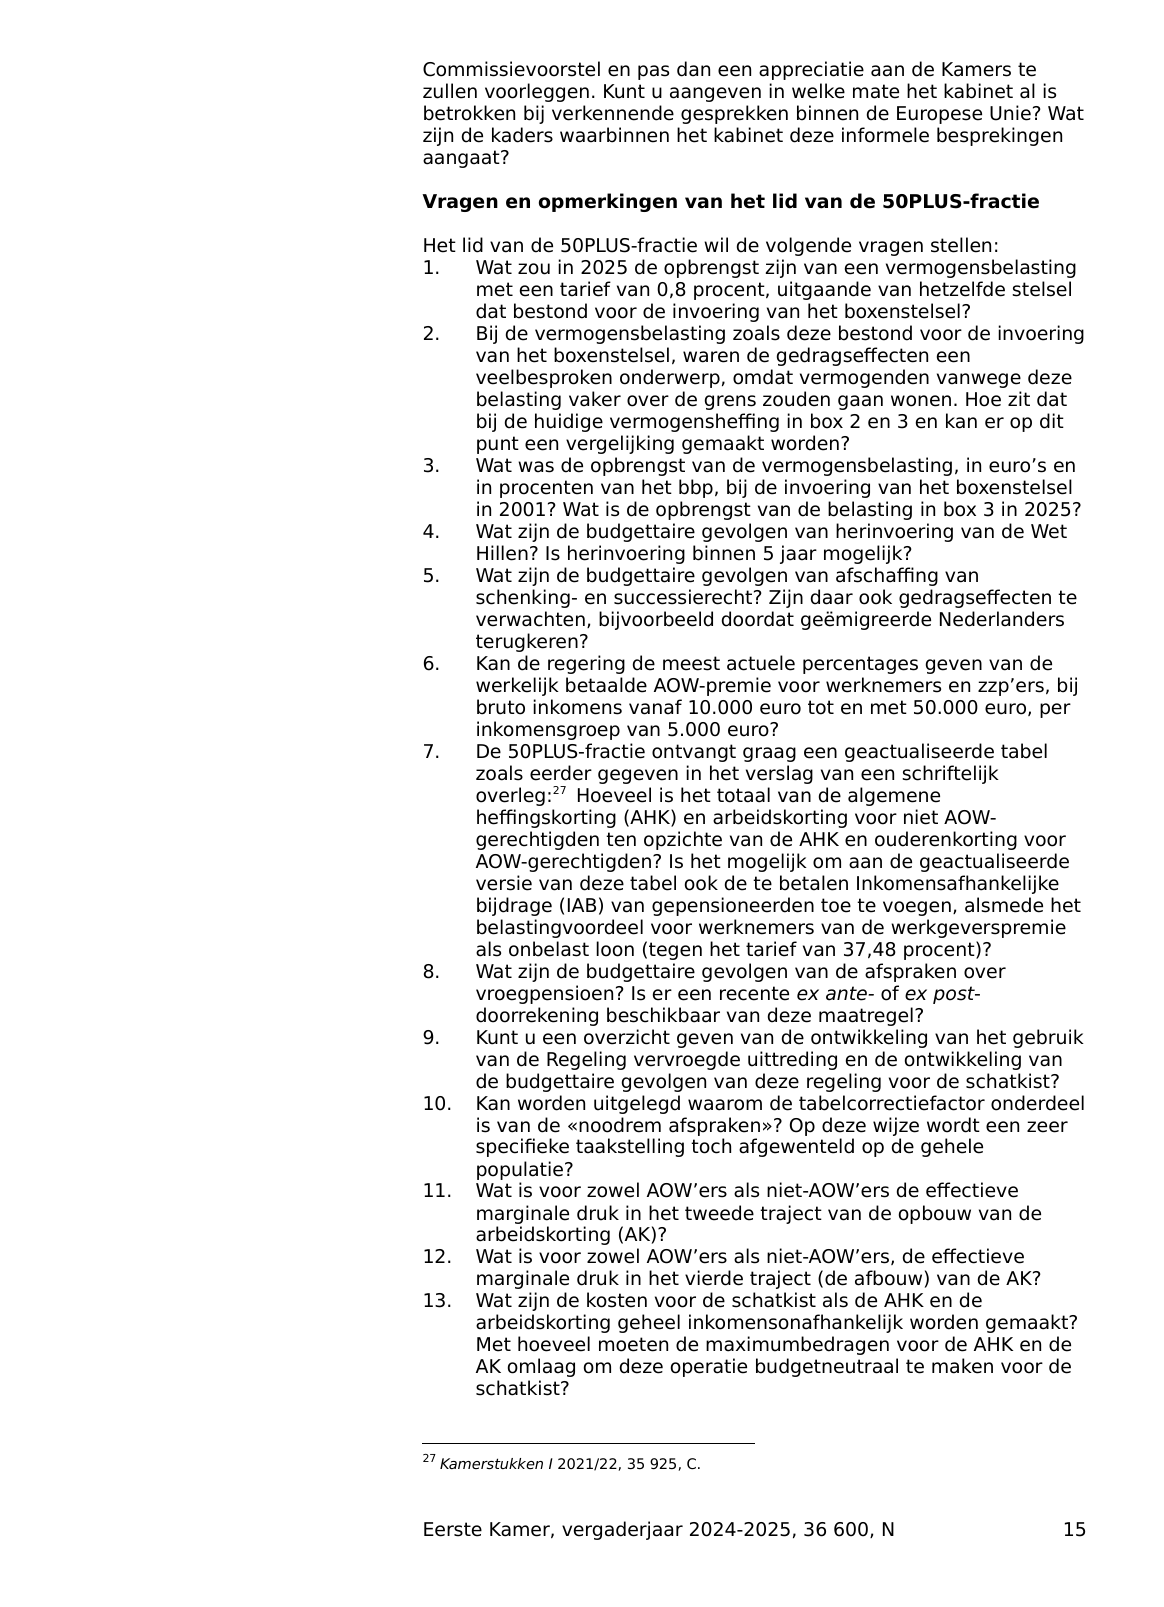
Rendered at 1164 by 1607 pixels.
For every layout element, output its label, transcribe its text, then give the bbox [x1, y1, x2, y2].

text Commissievoorstel en pas dan een appreciatie aan de Kamers te zullen voorleggen. Kunt u aangeven in welke mate het kabinet al is betrokken bij verkennende gesprekken binnen de Europese Unie? Wat zijn de kaders waarbinnen het kabinet deze informele besprekingen aangaat? [422, 59, 1087, 169]
text 9. Kunt u een overzicht geven van de ontwikkeling van het gebruik van de Regeling vervroegde uittreding en de ontwikkeling van de budgettaire gevolgen van deze regeling voor de schatkist? [422, 1027, 1087, 1092]
text 1. Wat zou in 2025 de opbrengst zijn van een vermogensbelasting met een tarief van 0,8 procent, uitgaande van hetzelfde stelsel dat bestond voor de invoering van het boxenstelsel? [422, 257, 1087, 323]
text 13. Wat zijn de kosten voor de schatkist als de AHK en de arbeidskorting geheel inkomensonafhankelijk worden gemaakt? Met hoeveel moeten de maximumbedragen voor de AHK en de AK omlaag om deze operatie budgetneutraal te maken voor de schatkist? [422, 1290, 1087, 1400]
text 12. Wat is voor zowel AOW’ers als niet-AOW’ers, de effectieve marginale druk in het vierde traject (de afbouw) van de AK? [422, 1246, 1087, 1290]
text 10. Kan worden uitgelegd waarom de tabelcorrectiefactor onderdeel is van de «noodrem afspraken»? Op deze wijze wordt een zeer specifieke taakstelling toch afgewenteld op de gehele populatie? [422, 1092, 1087, 1180]
text Kamerstukken I 2021/22, 35 925, C. [422, 1452, 1087, 1474]
subtitle Vragen en opmerkingen van het lid van de 50PLUS-fractie [422, 191, 1087, 213]
text 8. Wat zijn de budgettaire gevolgen van de afspraken over vroegpensioen? Is er een recente ex ante- of ex post-doorrekening beschikbaar van deze maatregel? [422, 961, 1087, 1027]
text 7. De 50PLUS-fractie ontvangt graag een geactualiseerde tabel zoals eerder gegeven in het verslag van een schriftelijk overleg: Hoeveel is het totaal van de algemene heffingskorting (AHK) en arbeidskorting voor niet AOW-gerechtigden ten opzichte van de AHK en ouderenkorting voor AOW-gerechtigden? Is het mogelijk om aan de geactualiseerde versie van deze tabel ook de te betalen Inkomensafhankelijke bijdrage (IAB) van gepensioneerden toe te voegen, alsmede het belastingvoordeel voor werknemers van de werkgeverspremie als onbelast loon (tegen het tarief van 37,48 procent)? [422, 741, 1087, 961]
text Het lid van de 50PLUS-fractie wil de volgende vragen stellen: [422, 235, 1087, 257]
text 2. Bij de vermogensbelasting zoals deze bestond voor de invoering van het boxenstelsel, waren de gedragseffecten een veelbesproken onderwerp, omdat vermogenden vanwege deze belasting vaker over de grens zouden gaan wonen. Hoe zit dat bij de huidige vermogensheffing in box 2 en 3 en kan er op dit punt een vergelijking gemaakt worden? [422, 323, 1087, 455]
text 4. Wat zijn de budgettaire gevolgen van herinvoering van de Wet Hillen? Is herinvoering binnen 5 jaar mogelijk? [422, 521, 1087, 565]
text 6. Kan de regering de meest actuele percentages geven van de werkelijk betaalde AOW-premie voor werknemers en zzp’ers, bij bruto inkomens vanaf 10.000 euro tot en met 50.000 euro, per inkomensgroep van 5.000 euro? [422, 653, 1087, 741]
text 11. Wat is voor zowel AOW’ers als niet-AOW’ers de effectieve marginale druk in het tweede traject van de opbouw van de arbeidskorting (AK)? [422, 1180, 1087, 1246]
text 5. Wat zijn de budgettaire gevolgen van afschaffing van schenking- en successierecht? Zijn daar ook gedragseffecten te verwachten, bijvoorbeeld doordat geëmigreerde Nederlanders terugkeren? [422, 565, 1087, 653]
text 3. Wat was de opbrengst van de vermogensbelasting, in euro’s en in procenten van het bbp, bij de invoering van het boxenstelsel in 2001? Wat is de opbrengst van de belasting in box 3 in 2025? [422, 455, 1087, 521]
